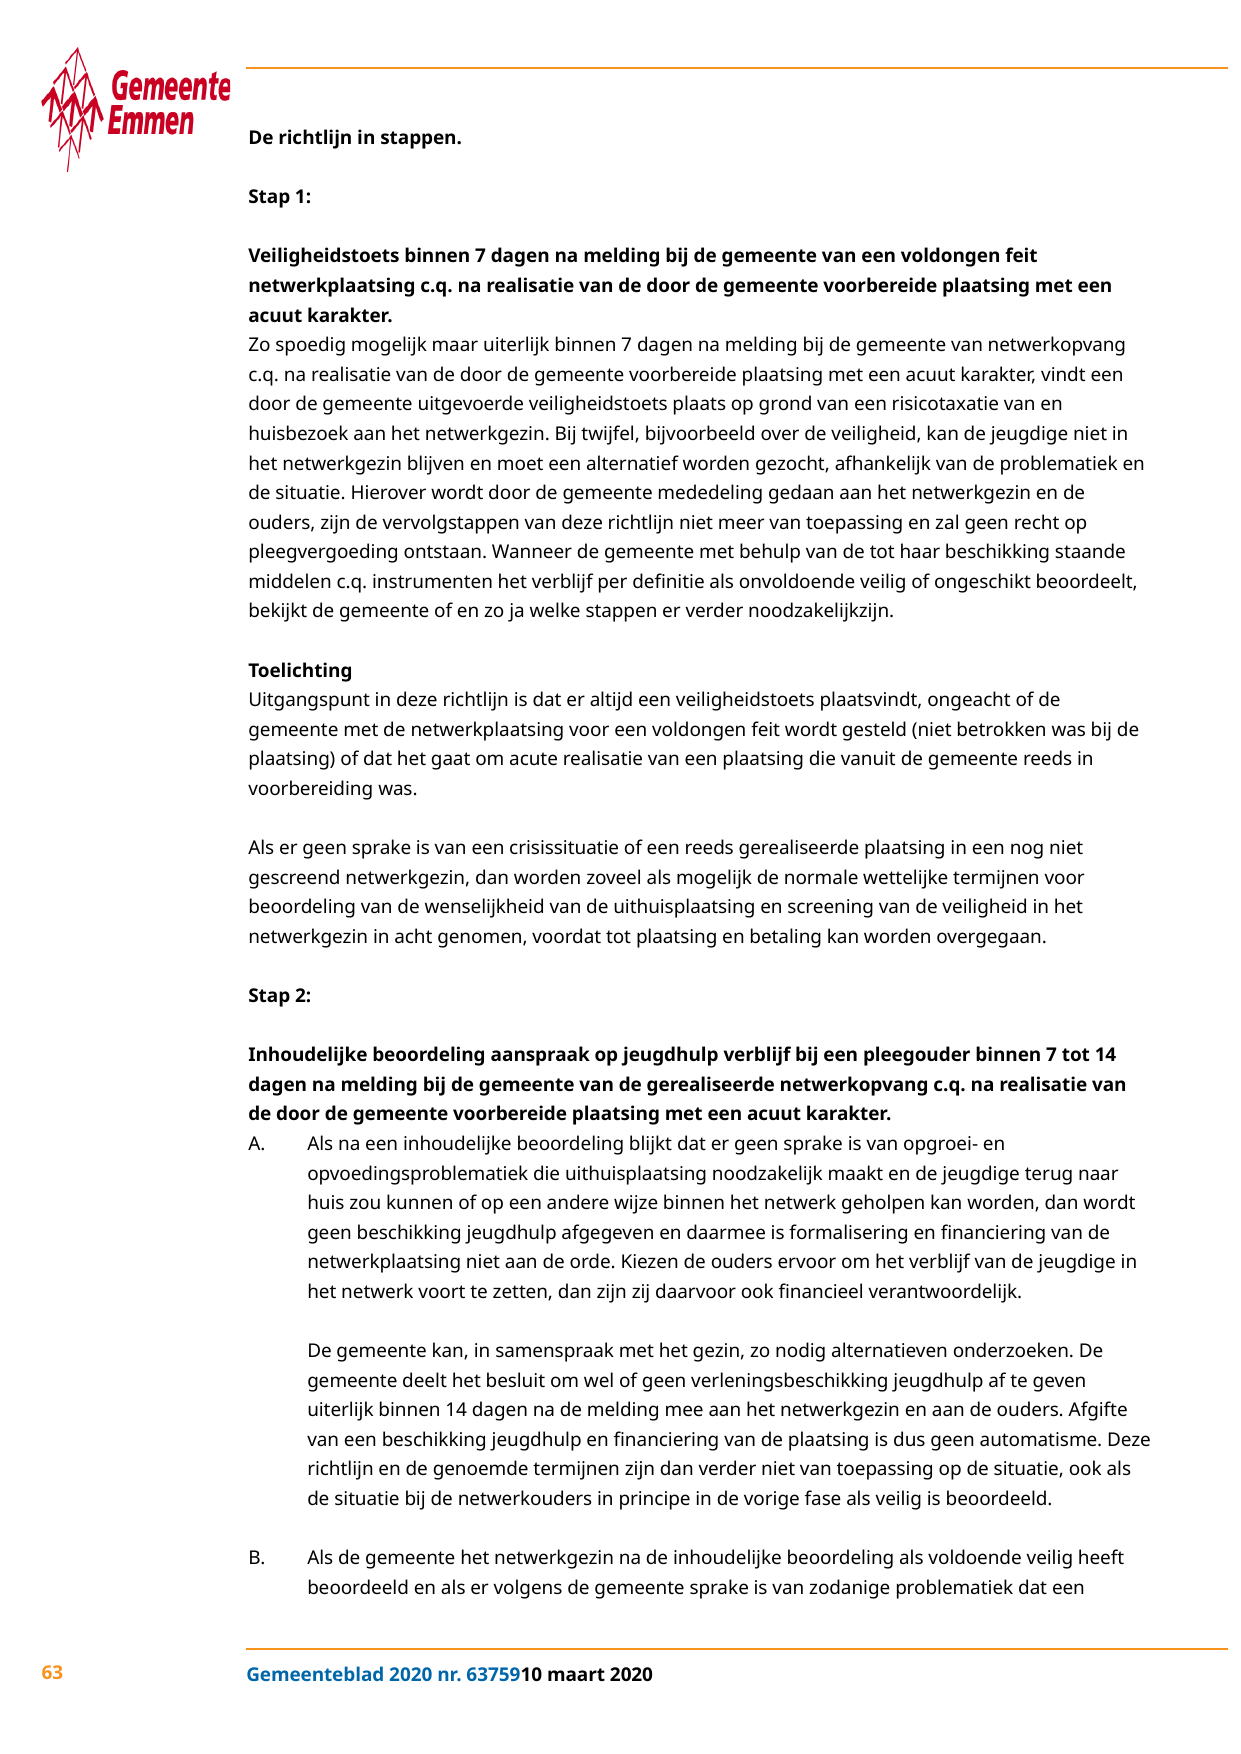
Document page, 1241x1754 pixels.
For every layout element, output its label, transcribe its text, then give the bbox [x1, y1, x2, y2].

list Als de gemeente het netwerkgezin na de inhoudelijke beoordeling als voldoende veilig heeft beoordeeld en als er volgens de gemeente sprake is van zodanige problematiek dat een [248, 1544, 1152, 1600]
picture [41, 47, 231, 172]
text Veiligheidstoets binnen 7 dagen na melding bij de gemeente van een voldongen feit netwerkplaatsing c.q. na realisatie van de door de gemeente voorbereide plaatsing met een acuut karakter. [248, 243, 1152, 328]
text Stap 1: [248, 183, 1152, 209]
text Inhoudelijke beoordeling aanspraak op jeugdhulp verblijf bij een pleegouder binnen 7 tot 14 dagen na melding bij de gemeente van de gerealiseerde netwerkopvang c.q. na realisatie van de door de gemeente voorbereide plaatsing met een acuut karakter. [248, 1041, 1152, 1126]
list Als na een inhoudelijke beoordeling blijkt dat er geen sprake is van opgroei- en opvoedingsproblematiek die uithuisplaatsing noodzakelijk maakt en de jeugdige terug naar huis zou kunnen of op een andere wijze binnen het netwerk geholpen kan worden, dan wordt geen beschikking jeugdhulp afgegeven en daarmee is formalisering en financiering van de netwerkplaatsing niet aan de orde. Kiezen de ouders ervoor om het verblijf van de jeugdige in het netwerk voort te zetten, dan zijn zij daarvoor ook financieel verantwoordelijk. [248, 1130, 1152, 1304]
list De gemeente kan, in samenspraak met het gezin, zo nodig alternatieven onderzoeken. De gemeente deelt het besluit om wel of geen verleningsbeschikking jeugdhulp af te geven uiterlijk binnen 14 dagen na de melding mee aan het netwerkgezin en aan de ouders. Afgifte van een beschikking jeugdhulp en financiering van de plaatsing is dus geen automatisme. Deze richtlijn en de genoemde termijnen zijn dan verder niet van toepassing op de situatie, ook als de situatie bij de netwerkouders in principe in de vorige fase als veilig is beoordeeld. [248, 1337, 1152, 1511]
text Toelichting [248, 657, 1152, 683]
text Zo spoedig mogelijk maar uiterlijk binnen 7 dagen na melding bij de gemeente van netwerkopvang c.q. na realisatie van de door de gemeente voorbereide plaatsing met een acuut karakter, vindt een door de gemeente uitgevoerde veiligheidstoets plaats op grond van een risicotaxatie van en huisbezoek aan het netwerkgezin. Bij twijfel, bijvoorbeeld over de veiligheid, kan de jeugdige niet in het netwerkgezin blijven en moet een alternatief worden gezocht, afhankelijk van de problematiek en de situatie. Hierover wordt door de gemeente mededeling gedaan aan het netwerkgezin en de ouders, zijn de vervolgstappen van deze richtlijn niet meer van toepassing en zal geen recht op pleegvergoeding ontstaan. Wanneer de gemeente met behulp van de tot haar beschikking staande middelen c.q. instrumenten het verblijf per definitie als onvoldoende veilig of ongeschikt beoordeelt, bekijkt de gemeente of en zo ja welke stappen er verder noodzakelijkzijn. [248, 331, 1152, 623]
text De richtlijn in stappen. [248, 124, 1152, 150]
text Stap 2: [248, 982, 1152, 1008]
text Uitgangspunt in deze richtlijn is dat er altijd een veiligheidstoets plaatsvindt, ongeacht of de gemeente met de netwerkplaatsing voor een voldongen feit wordt gesteld (niet betrokken was bij de plaatsing) of dat het gaat om acute realisatie van een plaatsing die vanuit de gemeente reeds in voorbereiding was. [248, 686, 1152, 801]
text Als er geen sprake is van een crisissituatie of een reeds gerealiseerde plaatsing in een nog niet gescreend netwerkgezin, dan worden zoveel als mogelijk de normale wettelijke termijnen voor beoordeling van de wenselijkheid van de uithuisplaatsing en screening van de veiligheid in het netwerkgezin in acht genomen, voordat tot plaatsing en betaling kan worden overgegaan. [248, 834, 1152, 949]
